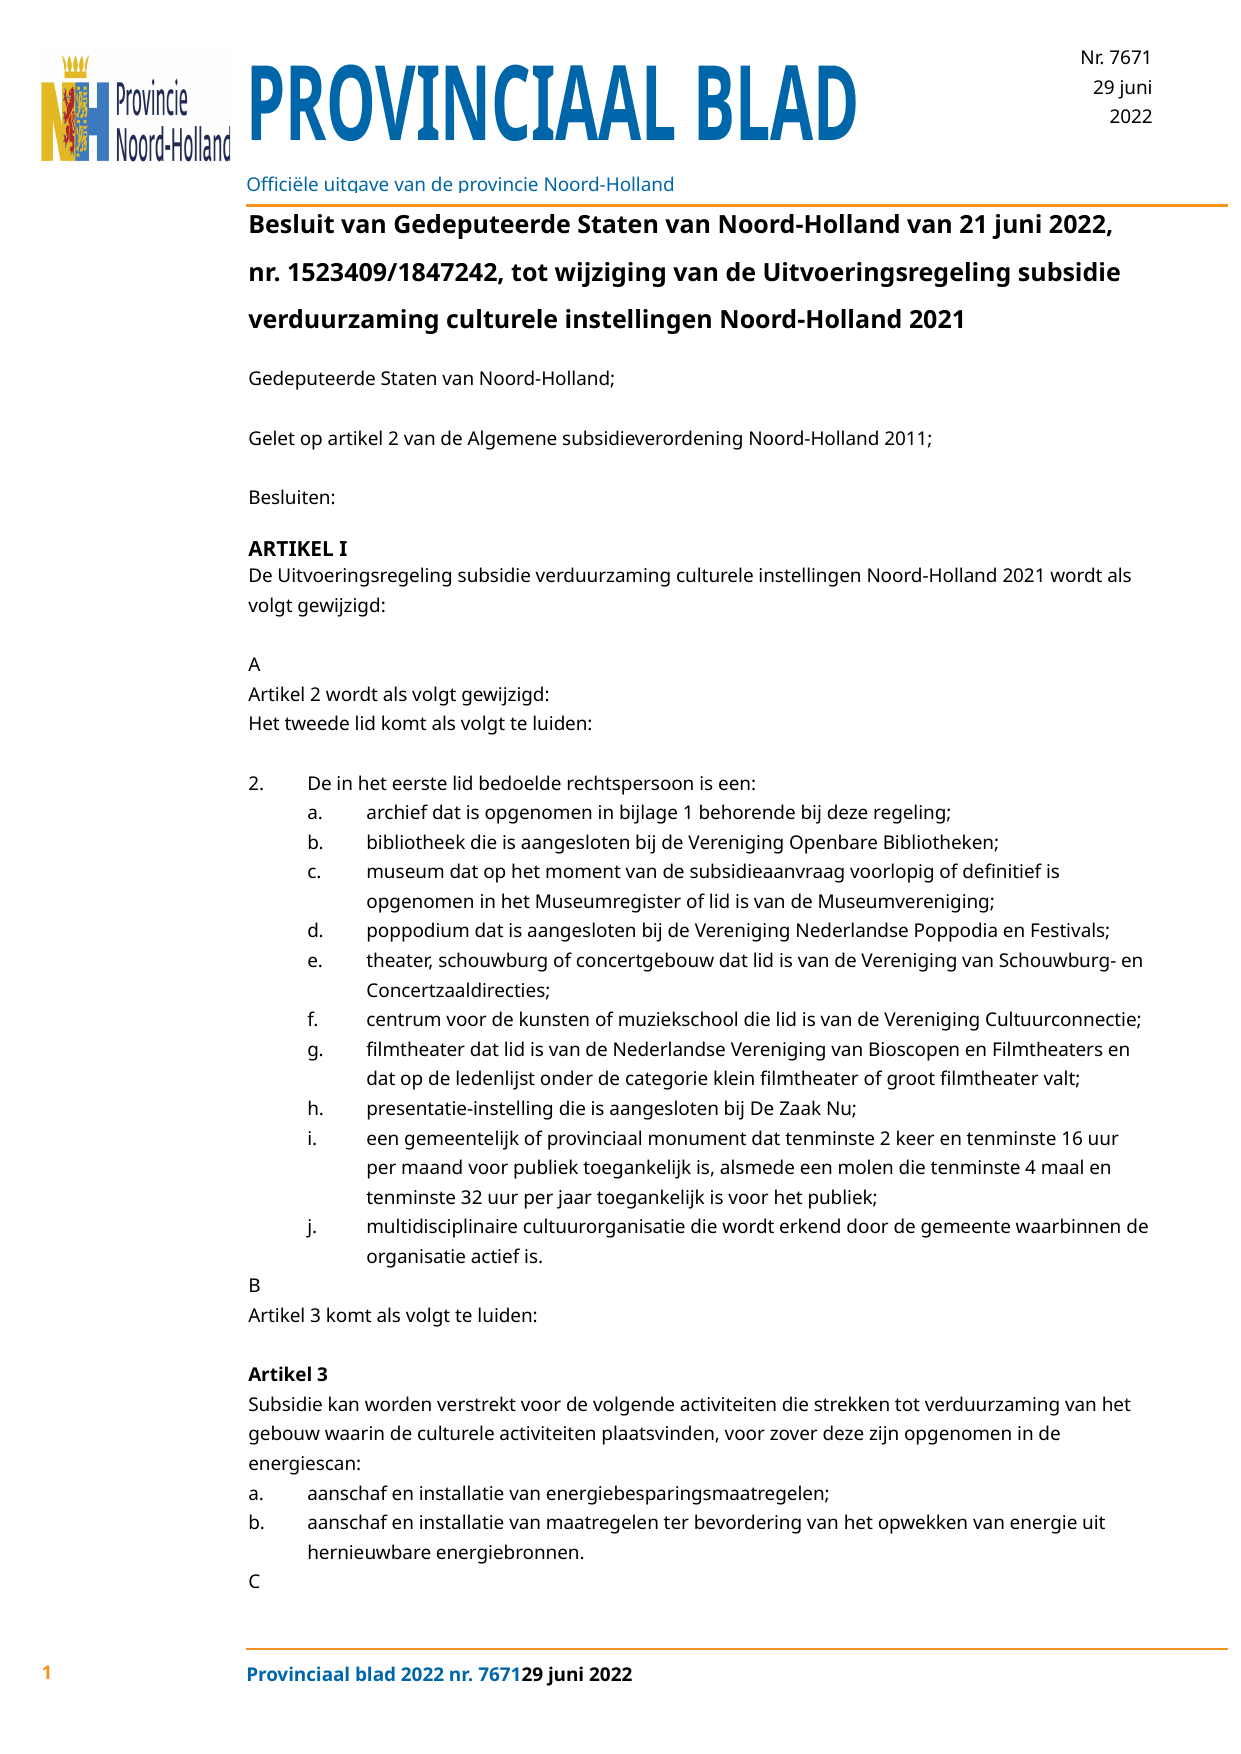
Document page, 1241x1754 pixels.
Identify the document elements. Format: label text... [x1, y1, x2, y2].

text Artikel 2 wordt als volgt gewijzigd: [248, 681, 1152, 707]
text Besluit van Gedeputeerde Staten van Noord-Holland van 21 juni 2022, nr. 1523409/1847242, tot wijziging van de Uitvoeringsregeling subsidie verduurzaming culturele instellingen Noord-Holland 2021 [248, 207, 1152, 336]
text B [248, 1273, 1152, 1298]
text Artikel 3 komt als volgt te luiden: [248, 1302, 1152, 1328]
text Gedeputeerde Staten van Noord-Holland; [248, 366, 1152, 391]
text C [248, 1568, 1152, 1594]
list bibliotheek die is aangesloten bij de Vereniging Openbare Bibliotheken; [307, 829, 1152, 855]
text Gelet op artikel 2 van de Algemene subsidieverordening Noord-Holland 2011; [248, 425, 1152, 450]
text A [248, 651, 1152, 677]
text Subsidie kan worden verstrekt voor de volgende activiteiten die strekken tot verduurzaming van het gebouw waarin de culturele activiteiten plaatsvinden, voor zover deze zijn opgenomen in de energiescan: [248, 1391, 1152, 1476]
list filmtheater dat lid is van de Nederlandse Vereniging van Bioscopen en Filmtheaters en dat op de ledenlijst onder de categorie klein filmtheater of groot filmtheater valt; [307, 1036, 1152, 1091]
list archief dat is opgenomen in bijlage 1 behorende bij deze regeling; [307, 799, 1152, 825]
list aanschaf en installatie van maatregelen ter bevordering van het opwekken van energie uit hernieuwbare energiebronnen. [248, 1509, 1152, 1565]
list presentatie-instelling die is aangesloten bij De Zaak Nu; [307, 1095, 1152, 1121]
list poppodium dat is aangesloten bij de Vereniging Nederlandse Poppodia en Festivals; [307, 918, 1152, 943]
list museum dat op het moment van de subsidieaanvraag voorlopig of definitief is opgenomen in het Museumregister of lid is van de Museumvereniging; [307, 858, 1152, 914]
text De Uitvoeringsregeling subsidie verduurzaming culturele instellingen Noord-Holland 2021 wordt als volgt gewijzigd: [248, 563, 1152, 618]
list centrum voor de kunsten of muziekschool die lid is van de Vereniging Cultuurconnectie; [307, 1006, 1152, 1032]
list De in het eerste lid bedoelde rechtspersoon is een: [248, 770, 1152, 796]
text Het tweede lid komt als volgt te luiden: [248, 711, 1152, 736]
list multidisciplinaire cultuurorganisatie die wordt erkend door de gemeente waarbinnen de organisatie actief is. [307, 1213, 1152, 1269]
text ARTIKEL I [248, 534, 1152, 563]
list een gemeentelijk of provinciaal monument dat tenminste 2 keer en tenminste 16 uur per maand voor publiek toegankelijk is, alsmede een molen die tenminste 4 maal en tenminste 32 uur per jaar toegankelijk is voor het publiek; [307, 1125, 1152, 1210]
list aanschaf en installatie van energiebesparingsmaatregelen; [248, 1480, 1152, 1506]
text Besluiten: [248, 484, 1152, 509]
text Artikel 3 [248, 1361, 1152, 1387]
list theater, schouwburg of concertgebouw dat lid is van de Vereniging van Schouwburg- en Concertzaaldirecties; [307, 947, 1152, 1003]
picture [41, 47, 231, 172]
